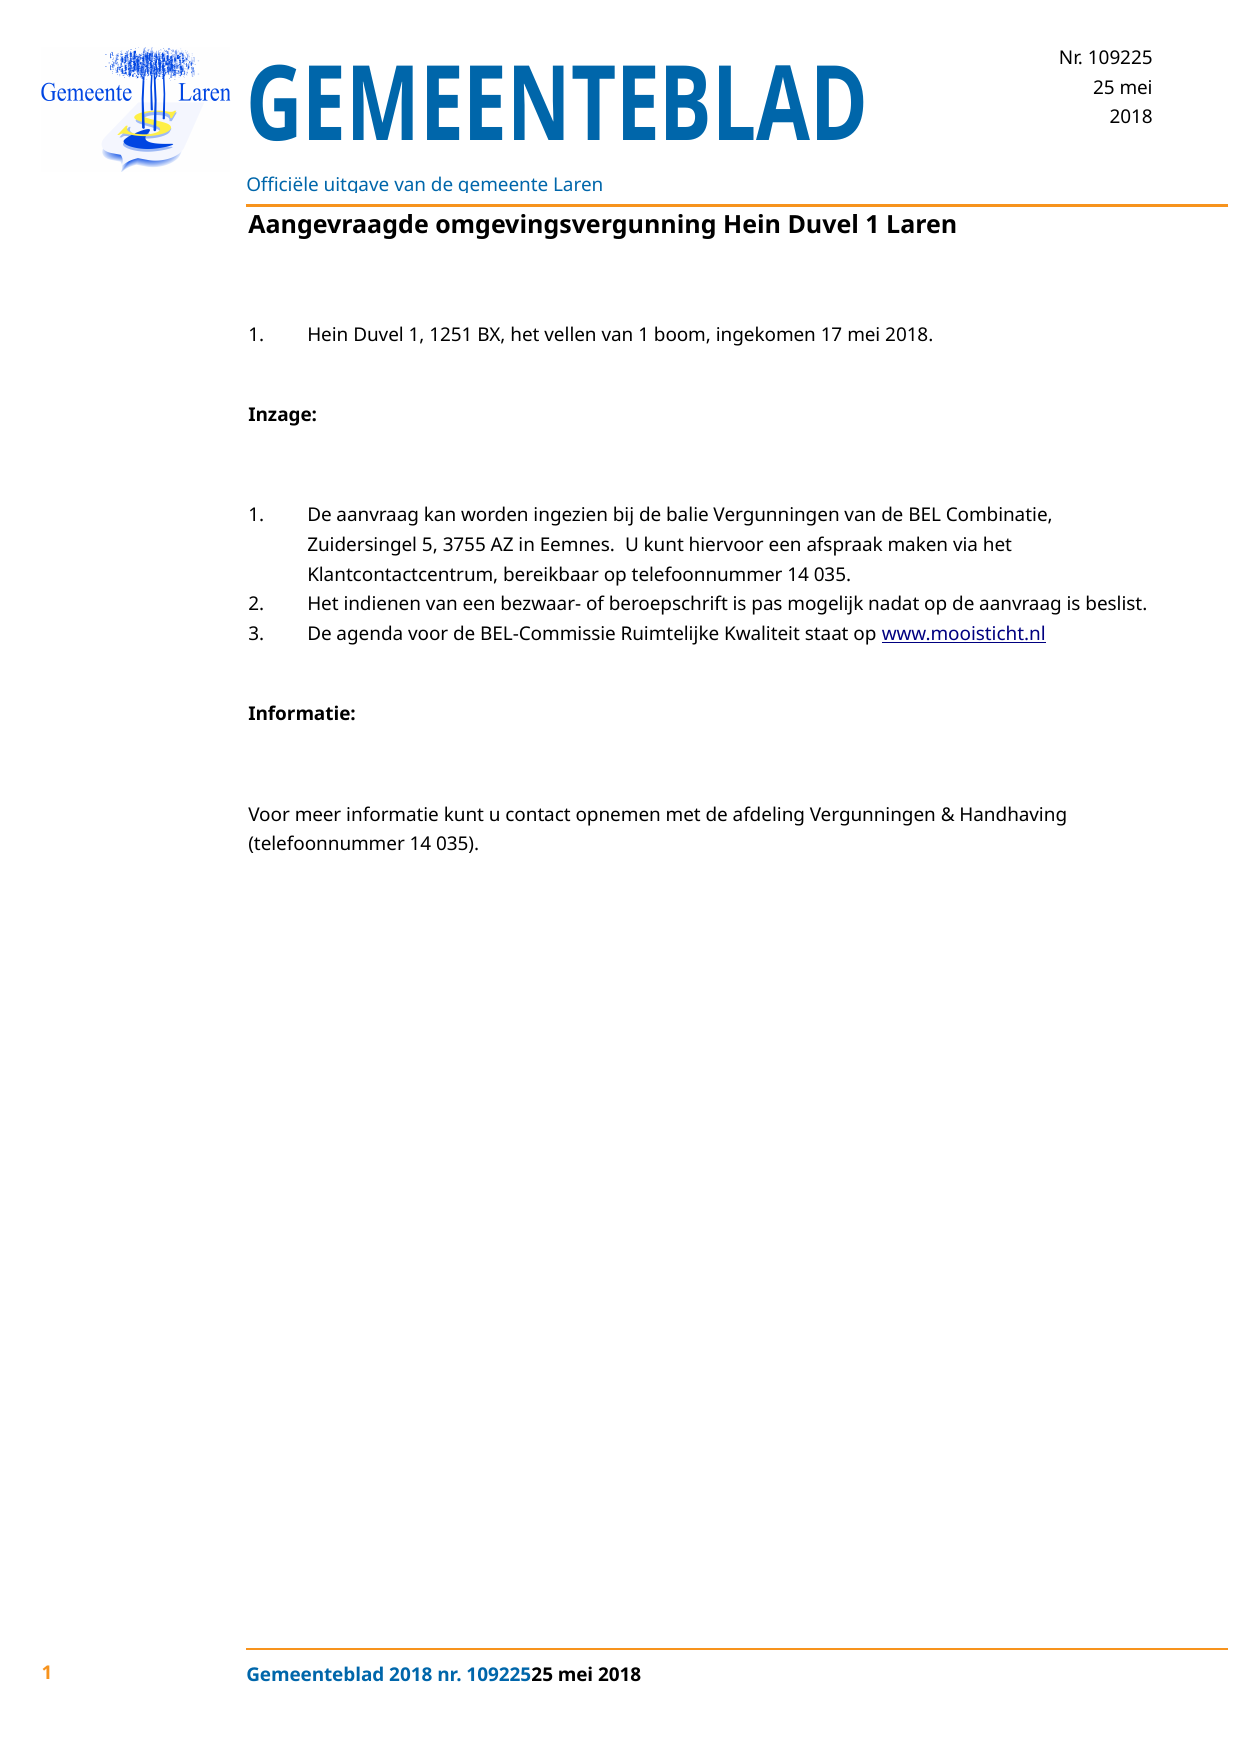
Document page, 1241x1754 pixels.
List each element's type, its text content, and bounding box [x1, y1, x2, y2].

text Voor meer informatie kunt u contact opnemen met de afdeling Vergunningen & Handhaving (telefoonnummer 14 035). [248, 801, 1152, 856]
picture [41, 47, 231, 172]
text Inzage: [248, 401, 1152, 426]
text Informatie: [248, 700, 1152, 726]
list De agenda voor de BEL-Commissie Ruimtelijke Kwaliteit staat op www.mooisticht.nl [248, 620, 1152, 646]
list Hein Duvel 1, 1251 BX, het vellen van 1 boom, ingekomen 17 mei 2018. [248, 321, 1152, 346]
list Het indienen van een bezwaar- of beroepschrift is pas mogelijk nadat op de aanvraag is beslist. [248, 590, 1152, 616]
text Aangevraagde omgevingsvergunning Hein Duvel 1 Laren [248, 207, 1152, 241]
list De aanvraag kan worden ingezien bij de balie Vergunningen van de BEL Combinatie, Zuidersingel 5, 3755 AZ in Eemnes. U kunt hiervoor een afspraak maken via het Klantcontactcentrum, bereikbaar op telefoonnummer 14 035. [248, 502, 1152, 586]
